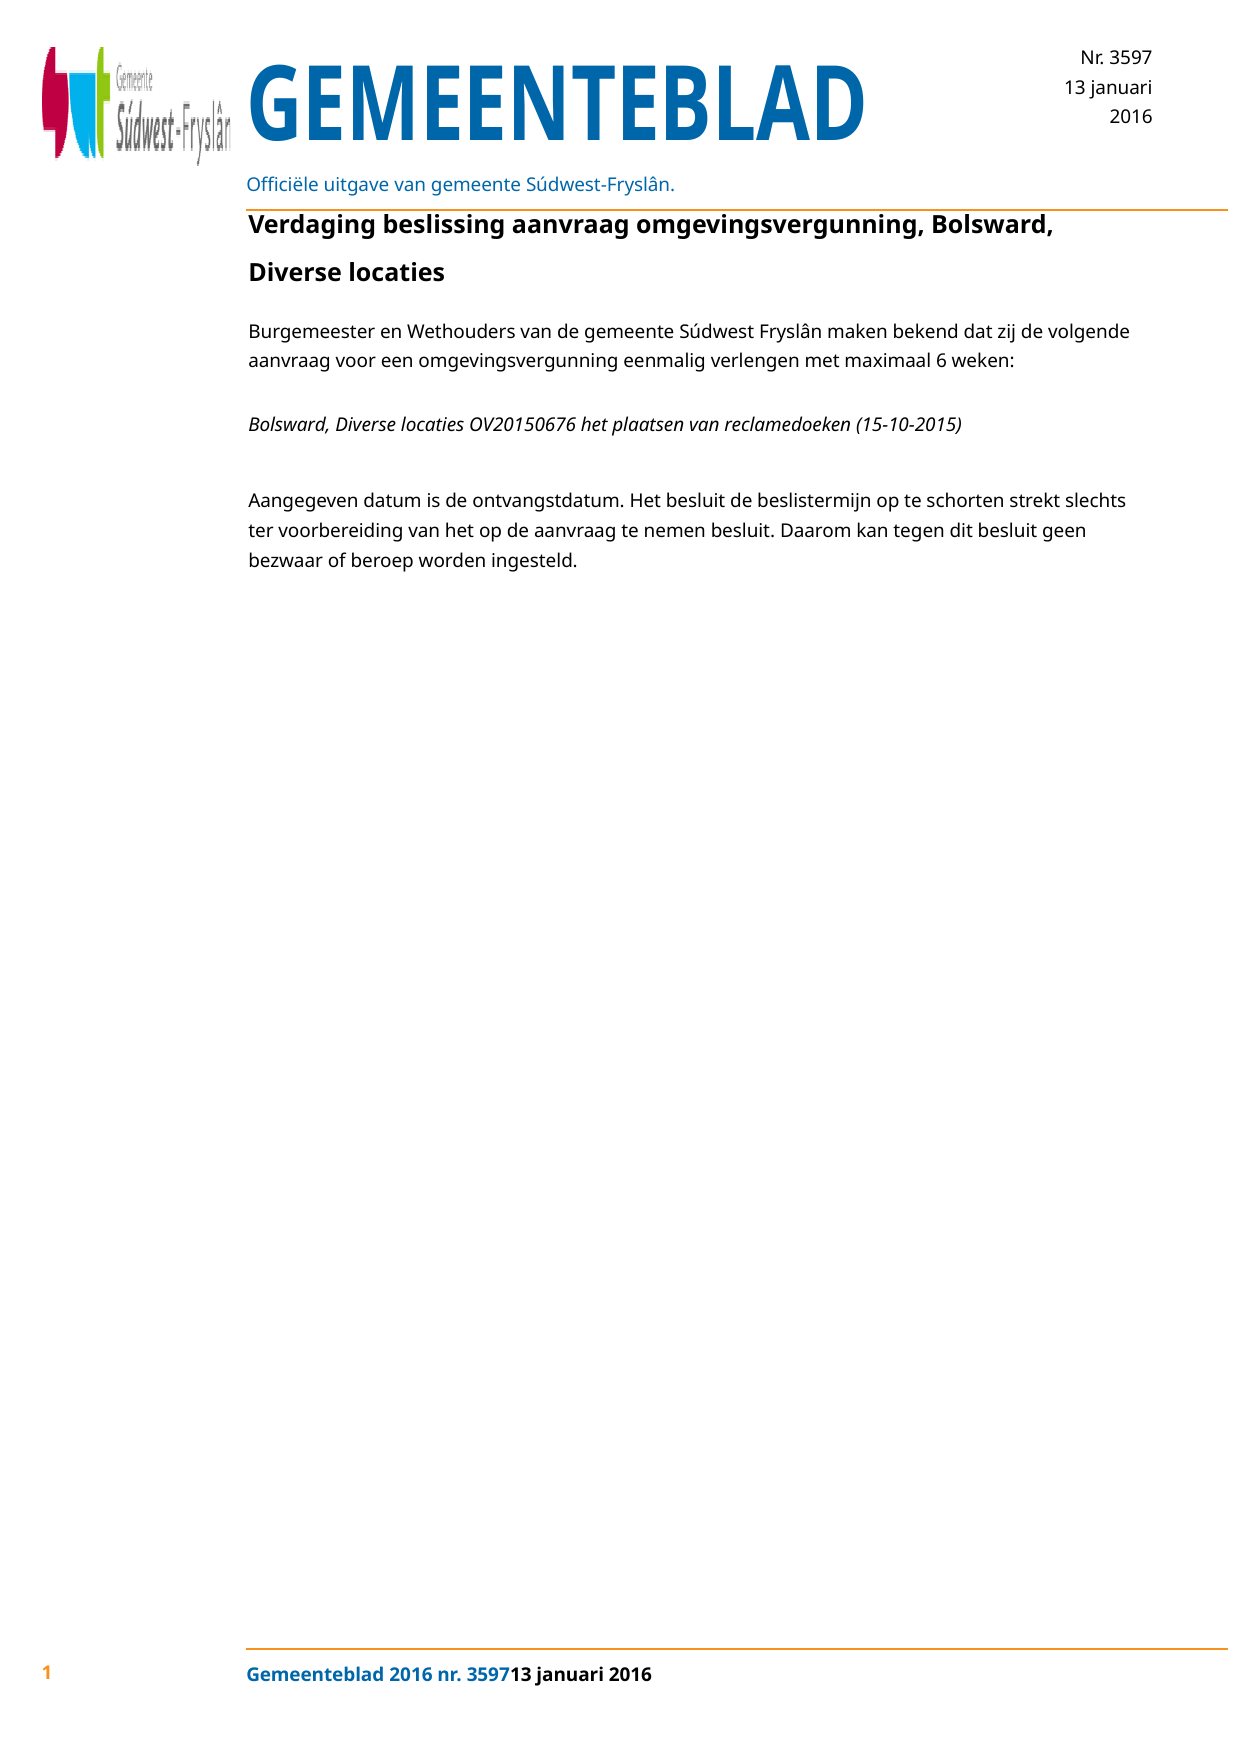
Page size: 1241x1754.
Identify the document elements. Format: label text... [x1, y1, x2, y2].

text Verdaging beslissing aanvraag omgevingsvergunning, Bolsward, Diverse locaties [248, 211, 1152, 288]
text Aangegeven datum is de ontvangstdatum. Het besluit de beslistermijn op te schorten strekt slechts ter voorbereiding van het op de aanvraag te nemen besluit. Daarom kan tegen dit besluit geen bezwaar of beroep worden ingesteld. [248, 488, 1152, 572]
picture [41, 47, 231, 172]
text Burgemeester en Wethouders van de gemeente Súdwest Fryslân maken bekend dat zij de volgende aanvraag voor een omgevingsvergunning eenmalig verlengen met maximaal 6 weken: [248, 318, 1152, 373]
text Bolsward, Diverse locaties OV20150676 het plaatsen van reclamedoeken (15-10-2015) [248, 411, 1152, 437]
